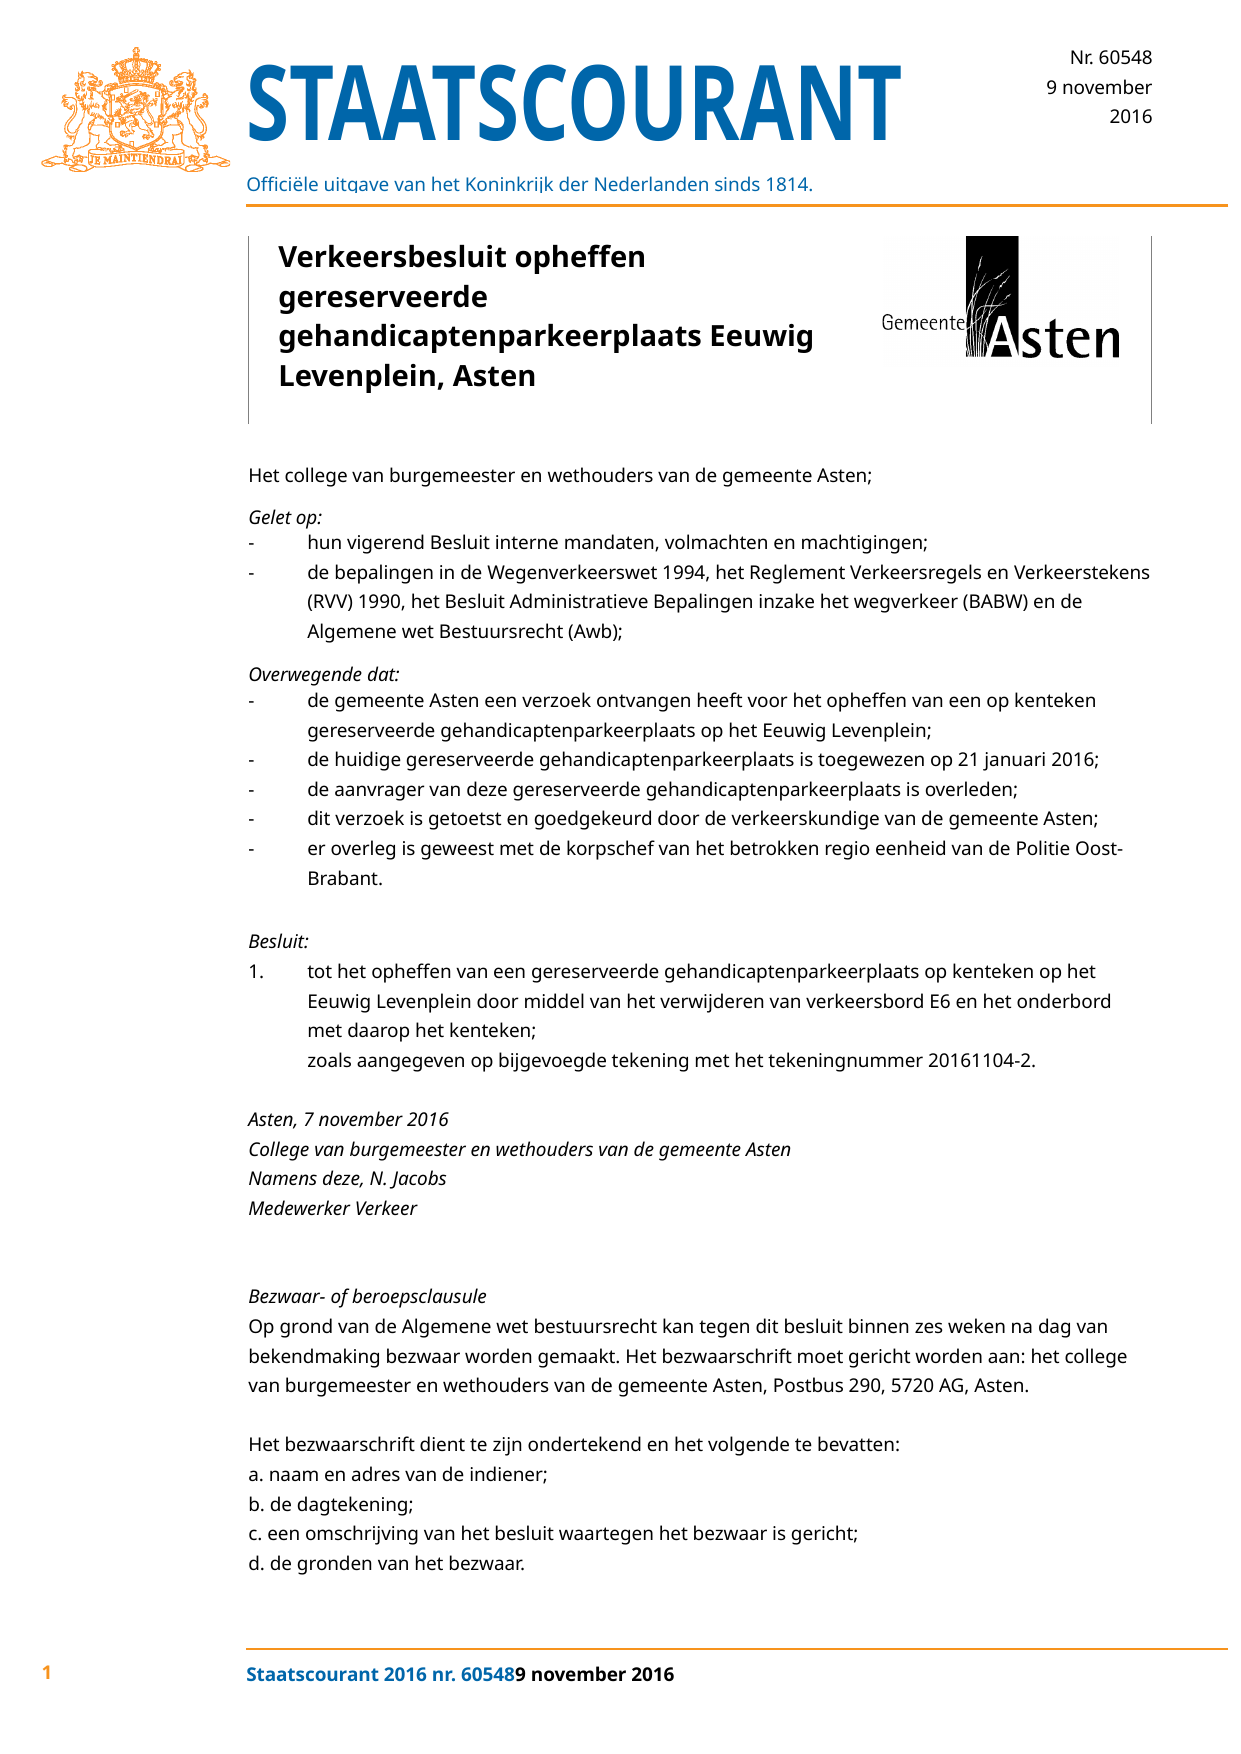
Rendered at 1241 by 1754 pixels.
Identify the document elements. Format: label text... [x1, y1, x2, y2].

list de gemeente Asten een verzoek ontvangen heeft voor het opheffen van een op kenteken gereserveerde gehandicaptenparkeerplaats op het Eeuwig Levenplein; [248, 687, 1152, 742]
list tot het opheffen van een gereserveerde gehandicaptenparkeerplaats op kenteken op het Eeuwig Levenplein door middel van het verwijderen van verkeersbord E6 en het onderbord met daarop het kenteken; [248, 958, 1152, 1043]
list er overleg is geweest met de korpschef van het betrokken regio eenheid van de Politie Oost-Brabant. [248, 835, 1152, 890]
text b. de dagtekening; [248, 1491, 1152, 1516]
text Het college van burgemeester en wethouders van de gemeente Asten; [248, 462, 1152, 488]
text c. een omschrijving van het besluit waartegen het bezwaar is gericht; [248, 1520, 1152, 1546]
text Namens deze, N. Jacobs [248, 1165, 1152, 1191]
text a. naam en adres van de indiener; [248, 1461, 1152, 1487]
text Op grond van de Algemene wet bestuursrecht kan tegen dit besluit binnen zes weken na dag van bekendmaking bezwaar worden gemaakt. Het bezwaarschrift moet gericht worden aan: het college van burgemeester en wethouders van de gemeente Asten, Postbus 290, 5720 AG, Asten. [248, 1313, 1152, 1398]
list de bepalingen in de Wegenverkeerswet 1994, het Reglement Verkeersregels en Verkeerstekens (RVV) 1990, het Besluit Administratieve Bepalingen inzake het wegverkeer (BABW) en de Algemene wet Bestuursrecht (Awb); [248, 559, 1152, 644]
list zoals aangegeven op bijgevoegde tekening met het tekeningnummer 20161104-2. [248, 1047, 1152, 1073]
text Het bezwaarschrift dient te zijn ondertekend en het volgende te bevatten: [248, 1432, 1152, 1457]
picture [882, 236, 1119, 367]
table_header [850, 236, 1151, 424]
list de huidige gereserveerde gehandicaptenparkeerplaats is toegewezen op 21 januari 2016; [248, 746, 1152, 772]
text Medewerker Verkeer [248, 1195, 1152, 1221]
text Besluit: [248, 929, 1152, 954]
text Overwegende dat: [248, 661, 1152, 687]
text College van burgemeester en wethouders van de gemeente Asten [248, 1136, 1152, 1161]
table_header Verkeersbesluit opheffen gereserveerde gehandicaptenparkeerplaats Eeuwig Levenplein, Asten [249, 236, 850, 424]
picture [41, 47, 231, 172]
text Asten, 7 november 2016 [248, 1106, 1152, 1132]
text Bezwaar- of beroepsclausule [248, 1284, 1152, 1309]
text Gelet op: [248, 504, 1152, 529]
text d. de gronden van het bezwaar. [248, 1550, 1152, 1576]
list hun vigerend Besluit interne mandaten, volmachten en machtigingen; [248, 529, 1152, 555]
list de aanvrager van deze gereserveerde gehandicaptenparkeerplaats is overleden; [248, 776, 1152, 802]
list dit verzoek is getoetst en goedgekeurd door de verkeerskundige van de gemeente Asten; [248, 806, 1152, 831]
